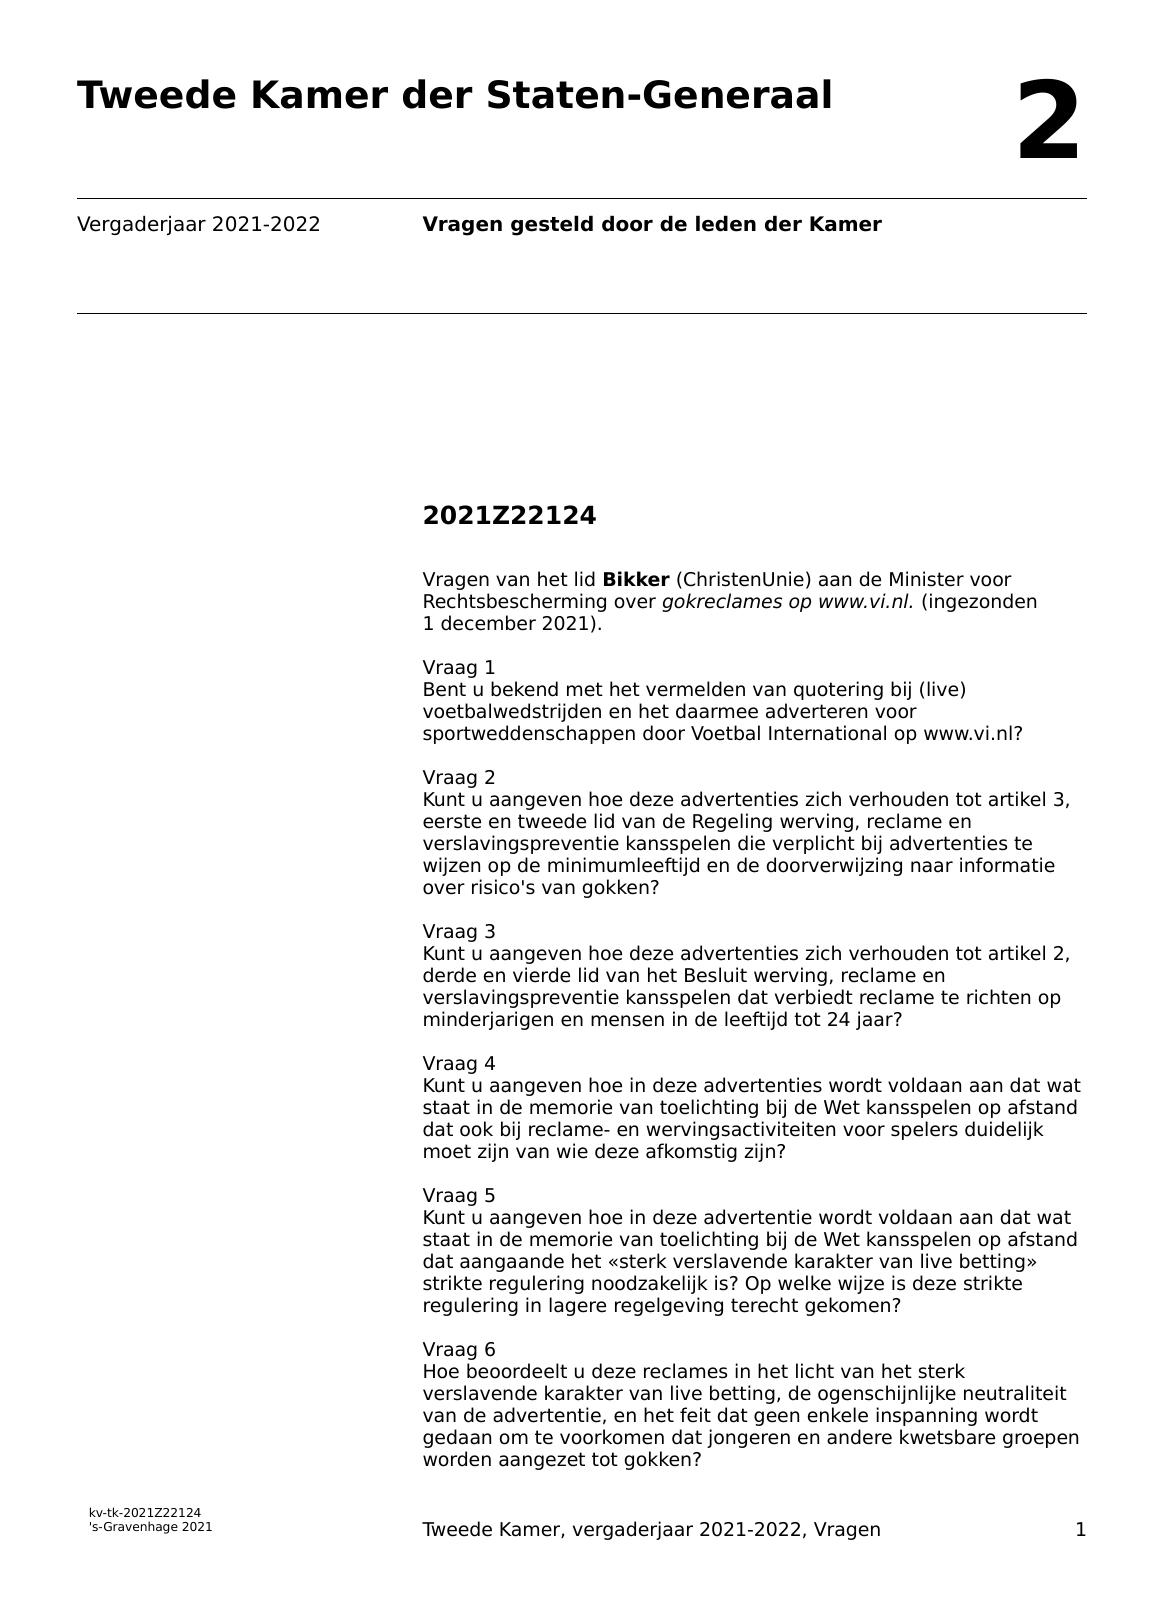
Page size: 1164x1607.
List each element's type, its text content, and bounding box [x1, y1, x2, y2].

table_header Tweede Kamer der Staten-Generaal [77, 59, 886, 198]
text Vraag 4 [422, 1053, 1087, 1075]
text Vragen van het lid Bikker (ChristenUnie) aan de Minister voor Rechtsbescherming over gokreclames op www.vi.nl. (ingezonden 1 december 2021). [422, 569, 1087, 635]
text 's-Gravenhage 2021 [88, 1520, 323, 1534]
text Kunt u aangeven hoe in deze advertentie wordt voldaan aan dat wat staat in de memorie van toelichting bij de Wet kansspelen op afstand dat aangaande het «sterk verslavende karakter van live betting» strikte regulering noodzakelijk is? Op welke wijze is deze strikte regulering in lagere regelgeving terecht gekomen? [422, 1207, 1087, 1317]
text 2021Z22124 [422, 501, 1087, 531]
text Kunt u aangeven hoe in deze advertenties wordt voldaan aan dat wat staat in de memorie van toelichting bij de Wet kansspelen op afstand dat ook bij reclame- en wervingsactiviteiten voor spelers duidelijk moet zijn van wie deze afkomstig zijn? [422, 1075, 1087, 1163]
text Vraag 1 [422, 657, 1087, 679]
text Bent u bekend met het vermelden van quotering bij (live) voetbalwedstrijden en het daarmee adverteren voor sportweddenschappen door Voetbal International op www.vi.nl? [422, 679, 1087, 745]
text Kunt u aangeven hoe deze advertenties zich verhouden tot artikel 3, eerste en tweede lid van de Regeling werving, reclame en verslavingspreventie kansspelen die verplicht bij advertenties te wijzen op de minimumleeftijd en de doorverwijzing naar informatie over risico's van gokken? [422, 789, 1087, 899]
table_cell Vergaderjaar 2021-2022 [77, 199, 422, 313]
text Hoe beoordeelt u deze reclames in het licht van het sterk verslavende karakter van live betting, de ogenschijnlijke neutraliteit van de advertentie, en het feit dat geen enkele inspanning wordt gedaan om te voorkomen dat jongeren en andere kwetsbare groepen worden aangezet tot gokken? [422, 1361, 1087, 1471]
text Vraag 3 [422, 921, 1087, 943]
text Vraag 6 [422, 1339, 1087, 1361]
text Kunt u aangeven hoe deze advertenties zich verhouden tot artikel 2, derde en vierde lid van het Besluit werving, reclame en verslavingspreventie kansspelen dat verbiedt reclame te richten op minderjarigen en mensen in de leeftijd tot 24 jaar? [422, 943, 1087, 1031]
text Vraag 2 [422, 767, 1087, 789]
table_cell Vragen gesteld door de leden der Kamer [422, 199, 1087, 313]
text kv-tk-2021Z22124 [88, 1506, 323, 1520]
table_header 2 [886, 59, 1087, 198]
text Vraag 5 [422, 1185, 1087, 1207]
